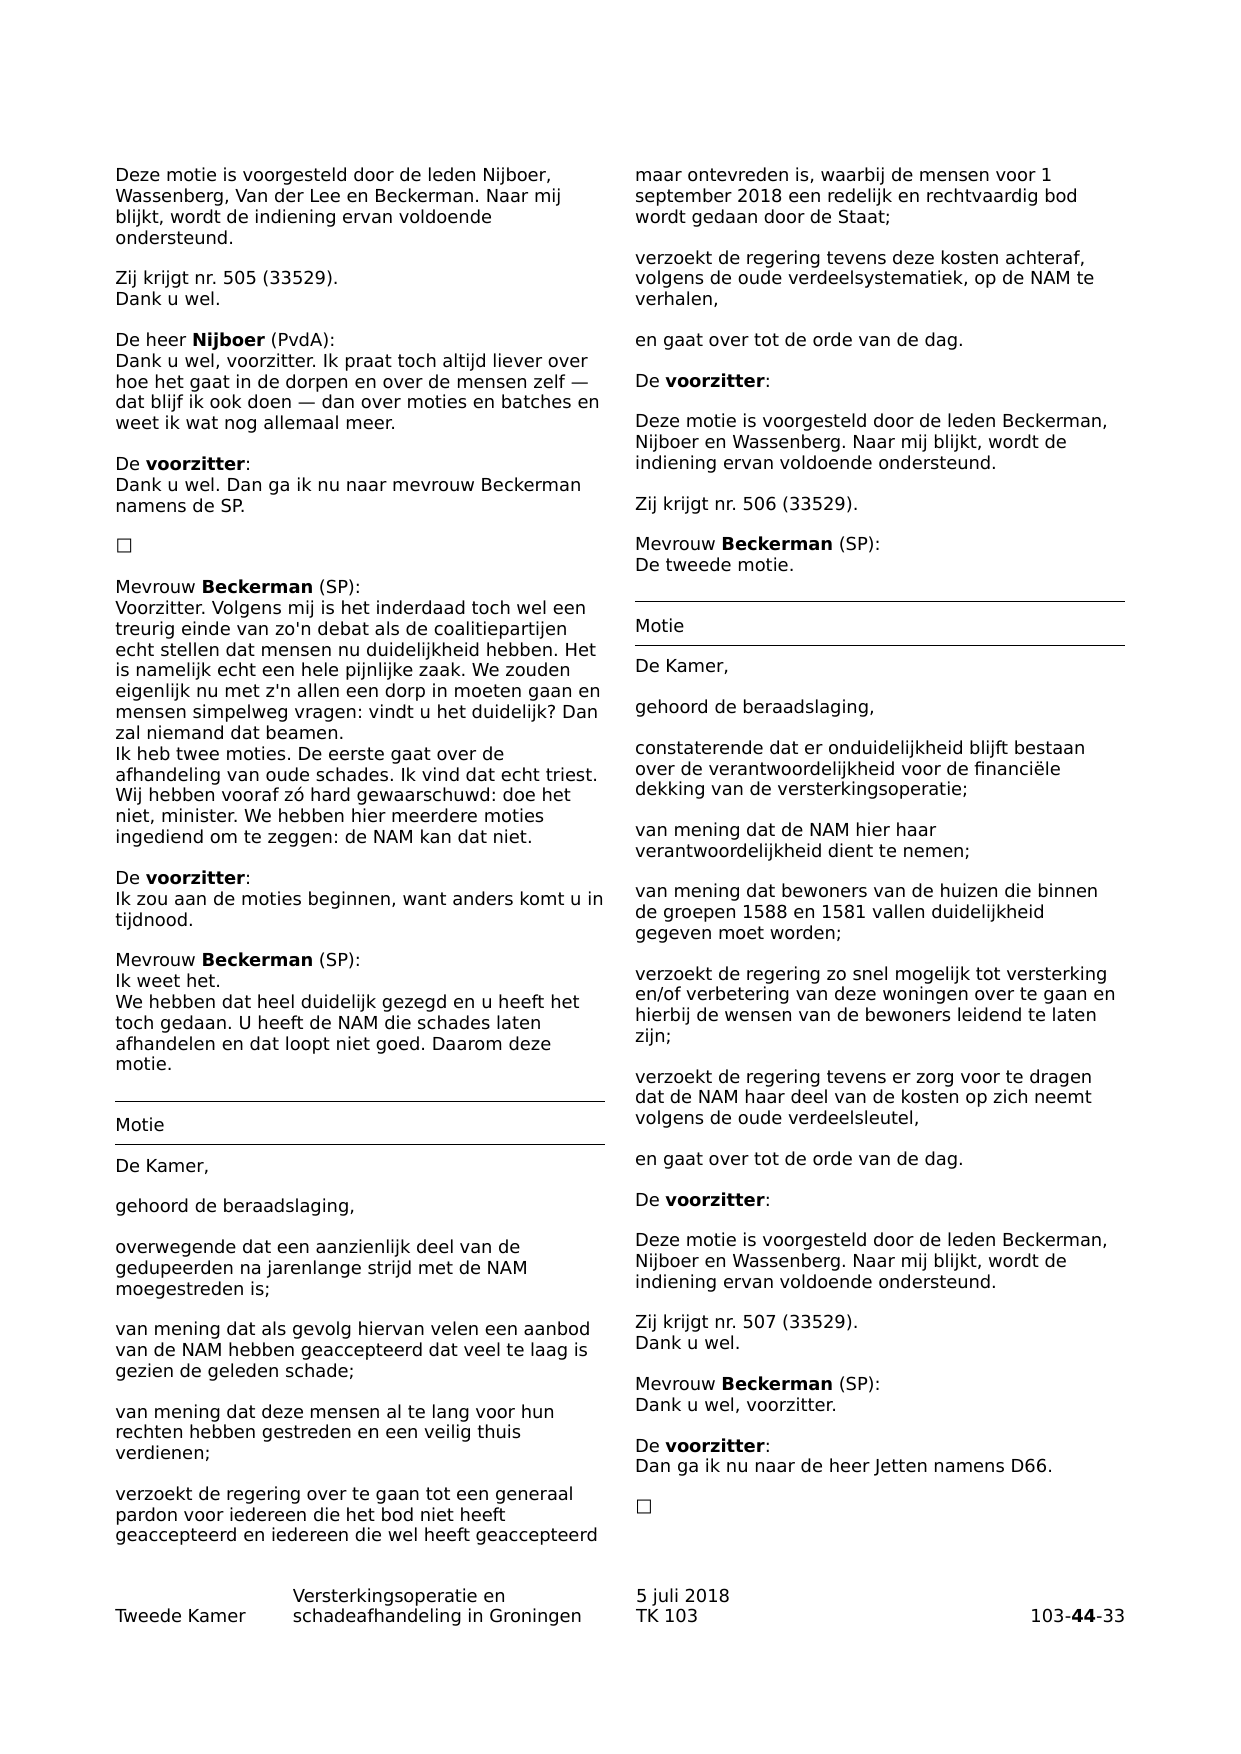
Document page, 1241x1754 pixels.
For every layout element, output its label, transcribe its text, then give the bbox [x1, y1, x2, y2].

text Dank u wel. Dan ga ik nu naar mevrouw Beckerman namens de SP. [115, 474, 605, 516]
text De voorzitter: [115, 868, 605, 888]
text Motie [635, 616, 1125, 636]
text Mevrouw Beckerman (SP): [115, 950, 605, 971]
text Deze motie is voorgesteld door de leden Nijboer, Wassenberg, Van der Lee en Beckerman. Naar mij blijkt, wordt de indiening ervan voldoende ondersteund. [115, 165, 605, 248]
text Ik weet het. [115, 971, 605, 992]
text Motie [115, 1115, 605, 1136]
text Dank u wel, voorzitter. Ik praat toch altijd liever over hoe het gaat in de dorpen en over de mensen zelf — dat blijf ik ook doen — dan over moties en batches en weet ik wat nog allemaal meer. [115, 351, 605, 434]
text De Kamer, [115, 1156, 605, 1176]
text Deze motie is voorgesteld door de leden Beckerman, Nijboer en Wassenberg. Naar mij blijkt, wordt de indiening ervan voldoende ondersteund. [635, 1230, 1125, 1292]
text Mevrouw Beckerman (SP): [635, 534, 1125, 555]
text maar ontevreden is, waarbij de mensen voor 1 september 2018 een redelijk en rechtvaardig bod wordt gedaan door de Staat; [635, 165, 1125, 227]
text ⬜ [635, 1497, 1125, 1518]
text Dank u wel, voorzitter. [635, 1394, 1125, 1415]
text verzoekt de regering over te gaan tot een generaal pardon voor iedereen die het bod niet heeft geaccepteerd en iedereen die wel heeft geaccepteerd [115, 1484, 605, 1546]
text overwegende dat een aanzienlijk deel van de gedupeerden na jarenlange strijd met de NAM moegestreden is; [115, 1237, 605, 1299]
text en gaat over tot de orde van de dag. [635, 330, 1125, 350]
text Voorzitter. Volgens mij is het inderdaad toch wel een treurig einde van zo'n debat als de coalitiepartijen echt stellen dat mensen nu duidelijkheid hebben. Het is namelijk echt een hele pijnlijke zaak. We zouden eigenlijk nu met z'n allen een dorp in moeten gaan en mensen simpelweg vragen: vindt u het duidelijk? Dan zal niemand dat beamen. [115, 598, 605, 743]
text verzoekt de regering zo snel mogelijk tot versterking en/of verbetering van deze woningen over te gaan en hierbij de wensen van de bewoners leidend te laten zijn; [635, 963, 1125, 1046]
text ⬜ [115, 536, 605, 557]
text De voorzitter: [635, 1435, 1125, 1456]
text Dan ga ik nu naar de heer Jetten namens D66. [635, 1456, 1125, 1477]
text verzoekt de regering tevens deze kosten achteraf, volgens de oude verdeelsystematiek, op de NAM te verhalen, [635, 247, 1125, 310]
text De voorzitter: [635, 1189, 1125, 1210]
text Zij krijgt nr. 506 (33529). [635, 493, 1125, 514]
text De tweede motie. [635, 555, 1125, 576]
text en gaat over tot de orde van de dag. [635, 1149, 1125, 1169]
text gehoord de beraadslaging, [635, 697, 1125, 718]
text Deze motie is voorgesteld door de leden Beckerman, Nijboer en Wassenberg. Naar mij blijkt, wordt de indiening ervan voldoende ondersteund. [635, 411, 1125, 473]
text constaterende dat er onduidelijkheid blijft bestaan over de verantwoordelijkheid voor de financiële dekking van de versterkingsoperatie; [635, 738, 1125, 800]
text van mening dat deze mensen al te lang voor hun rechten hebben gestreden en een veilig thuis verdienen; [115, 1401, 605, 1464]
text gehoord de beraadslaging, [115, 1196, 605, 1217]
text De heer Nijboer (PvdA): [115, 330, 605, 351]
text van mening dat bewoners van de huizen die binnen de groepen 1588 en 1581 vallen duidelijkheid gegeven moet worden; [635, 881, 1125, 943]
text Zij krijgt nr. 507 (33529). [635, 1312, 1125, 1333]
text Dank u wel. [115, 289, 605, 310]
text verzoekt de regering tevens er zorg voor te dragen dat de NAM haar deel van de kosten op zich neemt volgens de oude verdeelsleutel, [635, 1066, 1125, 1129]
text van mening dat de NAM hier haar verantwoordelijkheid dient te nemen; [635, 820, 1125, 861]
text De Kamer, [635, 656, 1125, 677]
text Mevrouw Beckerman (SP): [115, 577, 605, 598]
text Mevrouw Beckerman (SP): [635, 1374, 1125, 1394]
text Ik zou aan de moties beginnen, want anders komt u in tijdnood. [115, 888, 605, 930]
text Zij krijgt nr. 505 (33529). [115, 268, 605, 289]
text Ik heb twee moties. De eerste gaat over de afhandeling van oude schades. Ik vind dat echt triest. Wij hebben vooraf zó hard gewaarschuwd: doe het niet, minister. We hebben hier meerdere moties ingediend om te zeggen: de NAM kan dat niet. [115, 743, 605, 848]
text De voorzitter: [115, 454, 605, 474]
text De voorzitter: [635, 370, 1125, 391]
text van mening dat als gevolg hiervan velen een aanbod van de NAM hebben geaccepteerd dat veel te laag is gezien de geleden schade; [115, 1319, 605, 1381]
text We hebben dat heel duidelijk gezegd en u heeft het toch gedaan. U heeft de NAM die schades laten afhandelen en dat loopt niet goed. Daarom deze motie. [115, 992, 605, 1075]
text Dank u wel. [635, 1333, 1125, 1354]
